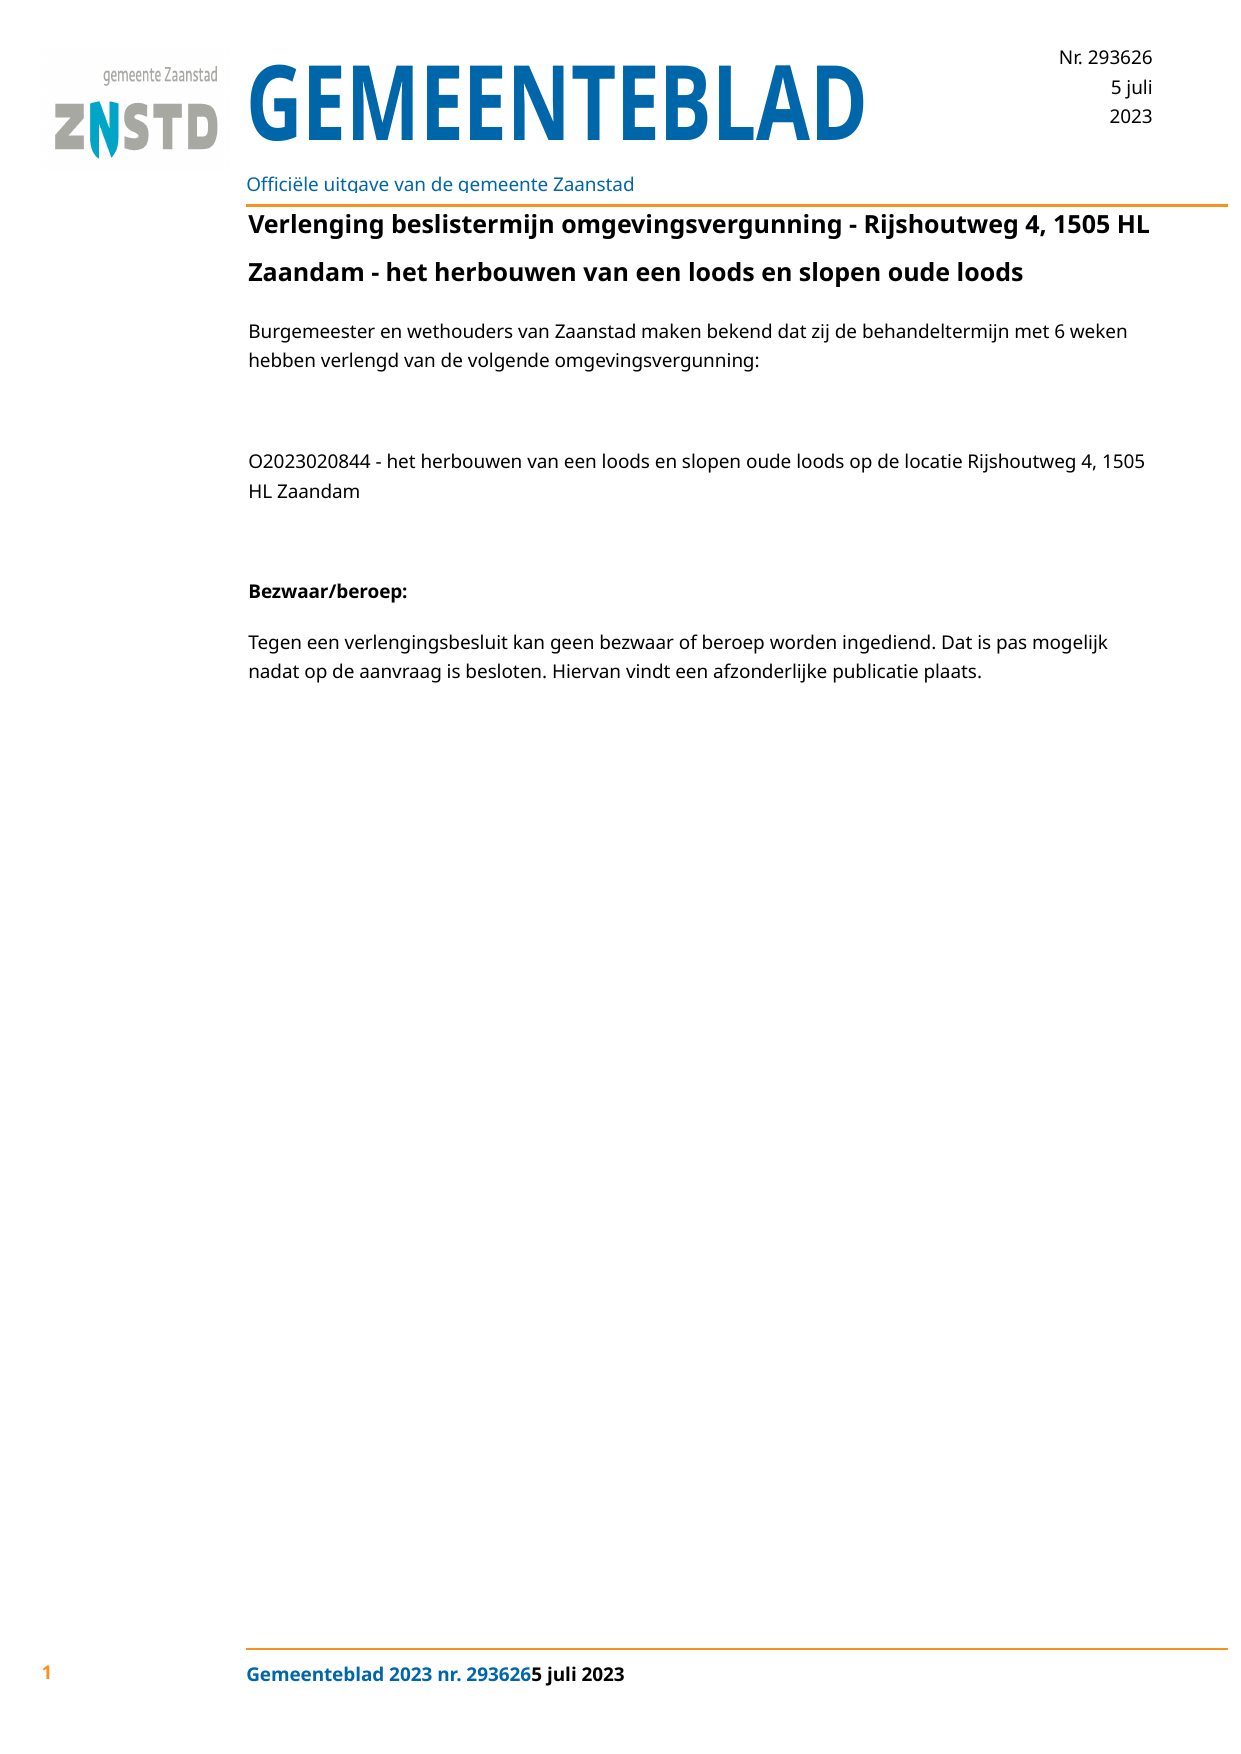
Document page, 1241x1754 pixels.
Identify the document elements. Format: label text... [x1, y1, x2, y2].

text Burgemeester en wethouders van Zaanstad maken bekend dat zij de behandeltermijn met 6 weken hebben verlengd van de volgende omgevingsvergunning: [248, 318, 1152, 373]
text O2023020844 - het herbouwen van een loods en slopen oude loods op de locatie Rijshoutweg 4, 1505 HL Zaandam [248, 448, 1152, 504]
text Bezwaar/beroep: [248, 579, 1152, 604]
picture [41, 47, 231, 172]
text Verlenging beslistermijn omgevingsvergunning - Rijshoutweg 4, 1505 HL Zaandam - het herbouwen van een loods en slopen oude loods [248, 207, 1152, 288]
text Tegen een verlengingsbesluit kan geen bezwaar of beroep worden ingediend. Dat is pas mogelijk nadat op de aanvraag is besloten. Hiervan vindt een afzonderlijke publicatie plaats. [248, 629, 1152, 684]
